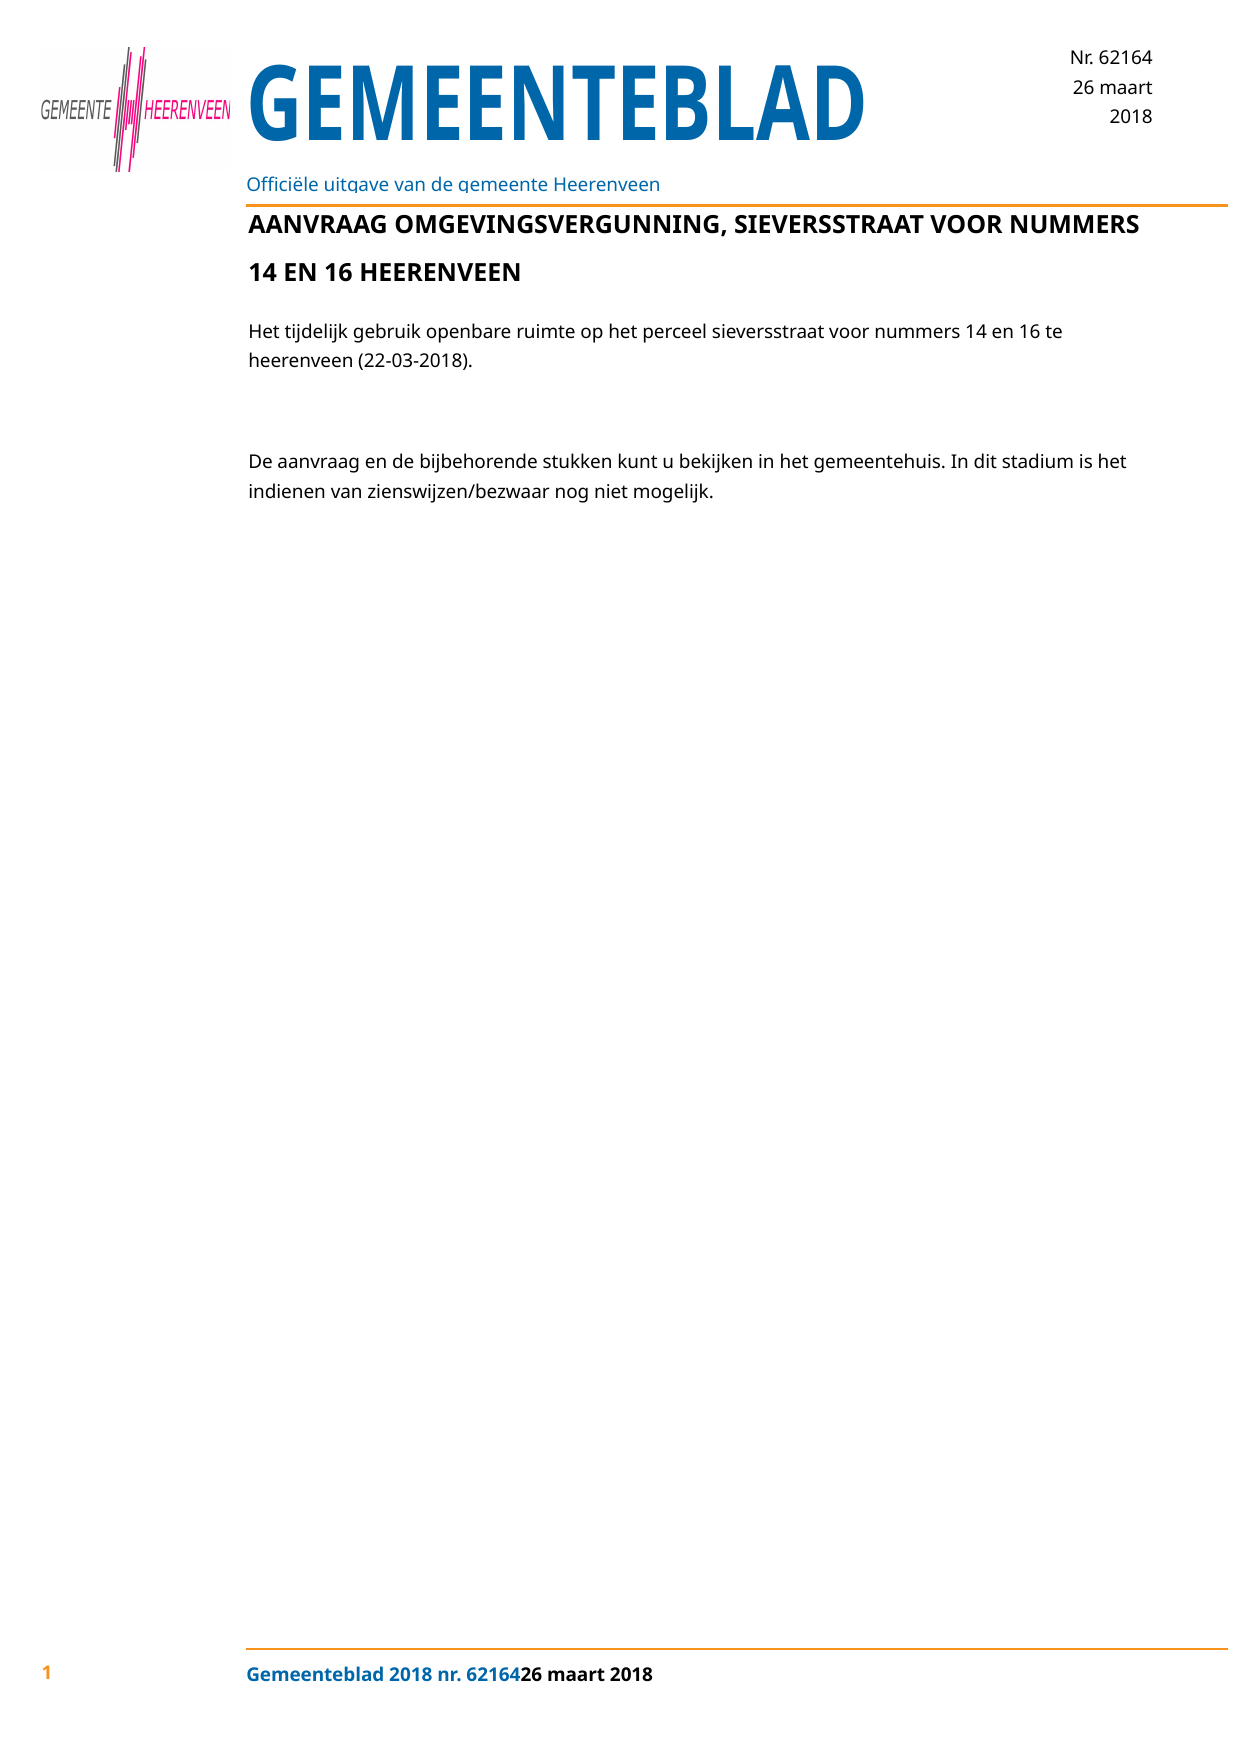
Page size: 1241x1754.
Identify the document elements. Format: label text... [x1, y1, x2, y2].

text De aanvraag en de bijbehorende stukken kunt u bekijken in het gemeentehuis. In dit stadium is het indienen van zienswijzen/bezwaar nog niet mogelijk. [248, 448, 1152, 504]
text Het tijdelijk gebruik openbare ruimte op het perceel sieversstraat voor nummers 14 en 16 te heerenveen (22-03-2018). [248, 318, 1152, 373]
text AANVRAAG OMGEVINGSVERGUNNING, SIEVERSSTRAAT VOOR NUMMERS 14 EN 16 HEERENVEEN [248, 207, 1152, 288]
picture [41, 47, 231, 172]
